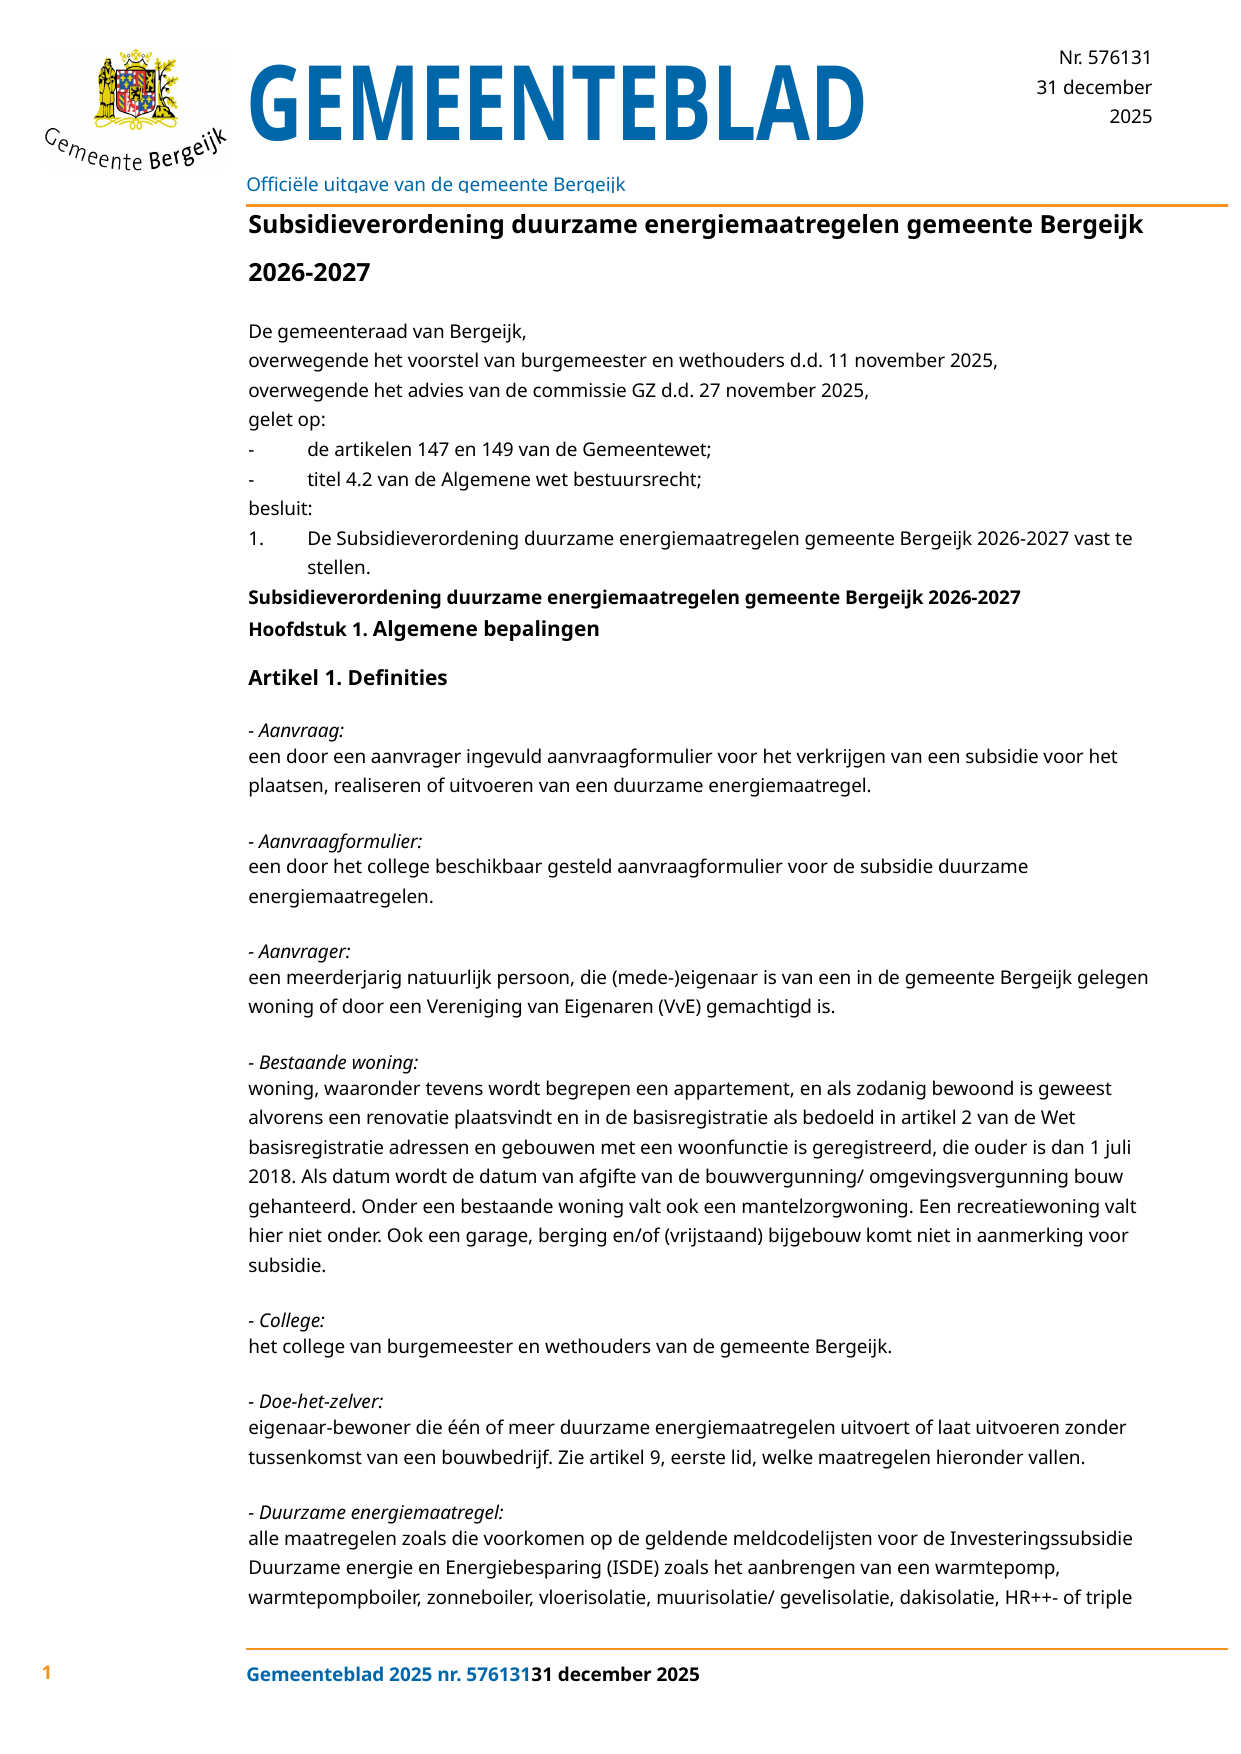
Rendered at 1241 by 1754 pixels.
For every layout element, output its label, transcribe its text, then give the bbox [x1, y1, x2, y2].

text een door een aanvrager ingevuld aanvraagformulier voor het verkrijgen van een subsidie voor het plaatsen, realiseren of uitvoeren van een duurzame energiemaatregel. [248, 743, 1152, 798]
text woning, waaronder tevens wordt begrepen een appartement, en als zodanig bewoond is geweest alvorens een renovatie plaatsvindt en in de basisregistratie als bedoeld in artikel 2 van de Wet basisregistratie adressen en gebouwen met een woonfunctie is geregistreerd, die ouder is dan 1 juli 2018. Als datum wordt de datum van afgifte van de bouwvergunning/ omgevingsvergunning bouw gehanteerd. Onder een bestaande woning valt ook een mantelzorgwoning. Een recreatiewoning valt hier niet onder. Ook een garage, berging en/of (vrijstaand) bijgebouw komt niet in aanmerking voor subsidie. [248, 1075, 1152, 1278]
text - Aanvraagformulier: [248, 828, 1152, 853]
text - College: [248, 1308, 1152, 1333]
list titel 4.2 van de Algemene wet bestuursrecht; [248, 466, 1152, 492]
text alle maatregelen zoals die voorkomen op de geldende meldcodelijsten voor de Investeringssubsidie Duurzame energie en Energiebesparing (ISDE) zoals het aanbrengen van een warmtepomp, warmtepompboiler, zonneboiler, vloerisolatie, muurisolatie/ gevelisolatie, dakisolatie, HR++- of triple [248, 1525, 1152, 1610]
text - Duurzame energiemaatregel: [248, 1499, 1152, 1525]
list de artikelen 147 en 149 van de Gemeentewet; [248, 436, 1152, 462]
text eigenaar-bewoner die één of meer duurzame energiemaatregelen uitvoert of laat uitvoeren zonder tussenkomst van een bouwbedrijf. Zie artikel 9, eerste lid, welke maatregelen hieronder vallen. [248, 1414, 1152, 1470]
text De gemeenteraad van Bergeijk, [248, 318, 1152, 344]
text het college van burgemeester en wethouders van de gemeente Bergeijk. [248, 1333, 1152, 1359]
text Subsidieverordening duurzame energiemaatregelen gemeente Bergeijk 2026-2027 [248, 207, 1152, 288]
text Hoofdstuk 1. Algemene bepalingen [248, 614, 1152, 642]
text een door het college beschikbaar gesteld aanvraagformulier voor de subsidie duurzame energiemaatregelen. [248, 853, 1152, 909]
text besluit: [248, 495, 1152, 521]
text Artikel 1. Definities [248, 663, 1152, 691]
picture [41, 47, 231, 172]
text - Aanvrager: [248, 938, 1152, 964]
list De Subsidieverordening duurzame energiemaatregelen gemeente Bergeijk 2026-2027 vast te stellen. [248, 525, 1152, 580]
text - Doe-het-zelver: [248, 1389, 1152, 1414]
text - Aanvraag: [248, 717, 1152, 743]
text overwegende het voorstel van burgemeester en wethouders d.d. 11 november 2025, [248, 347, 1152, 373]
text - Bestaande woning: [248, 1049, 1152, 1075]
text gelet op: [248, 407, 1152, 432]
text een meerderjarig natuurlijk persoon, die (mede-)eigenaar is van een in de gemeente Bergeijk gelegen woning of door een Vereniging van Eigenaren (VvE) gemachtigd is. [248, 964, 1152, 1019]
text Subsidieverordening duurzame energiemaatregelen gemeente Bergeijk 2026-2027 [248, 584, 1152, 610]
text overwegende het advies van de commissie GZ d.d. 27 november 2025, [248, 377, 1152, 403]
